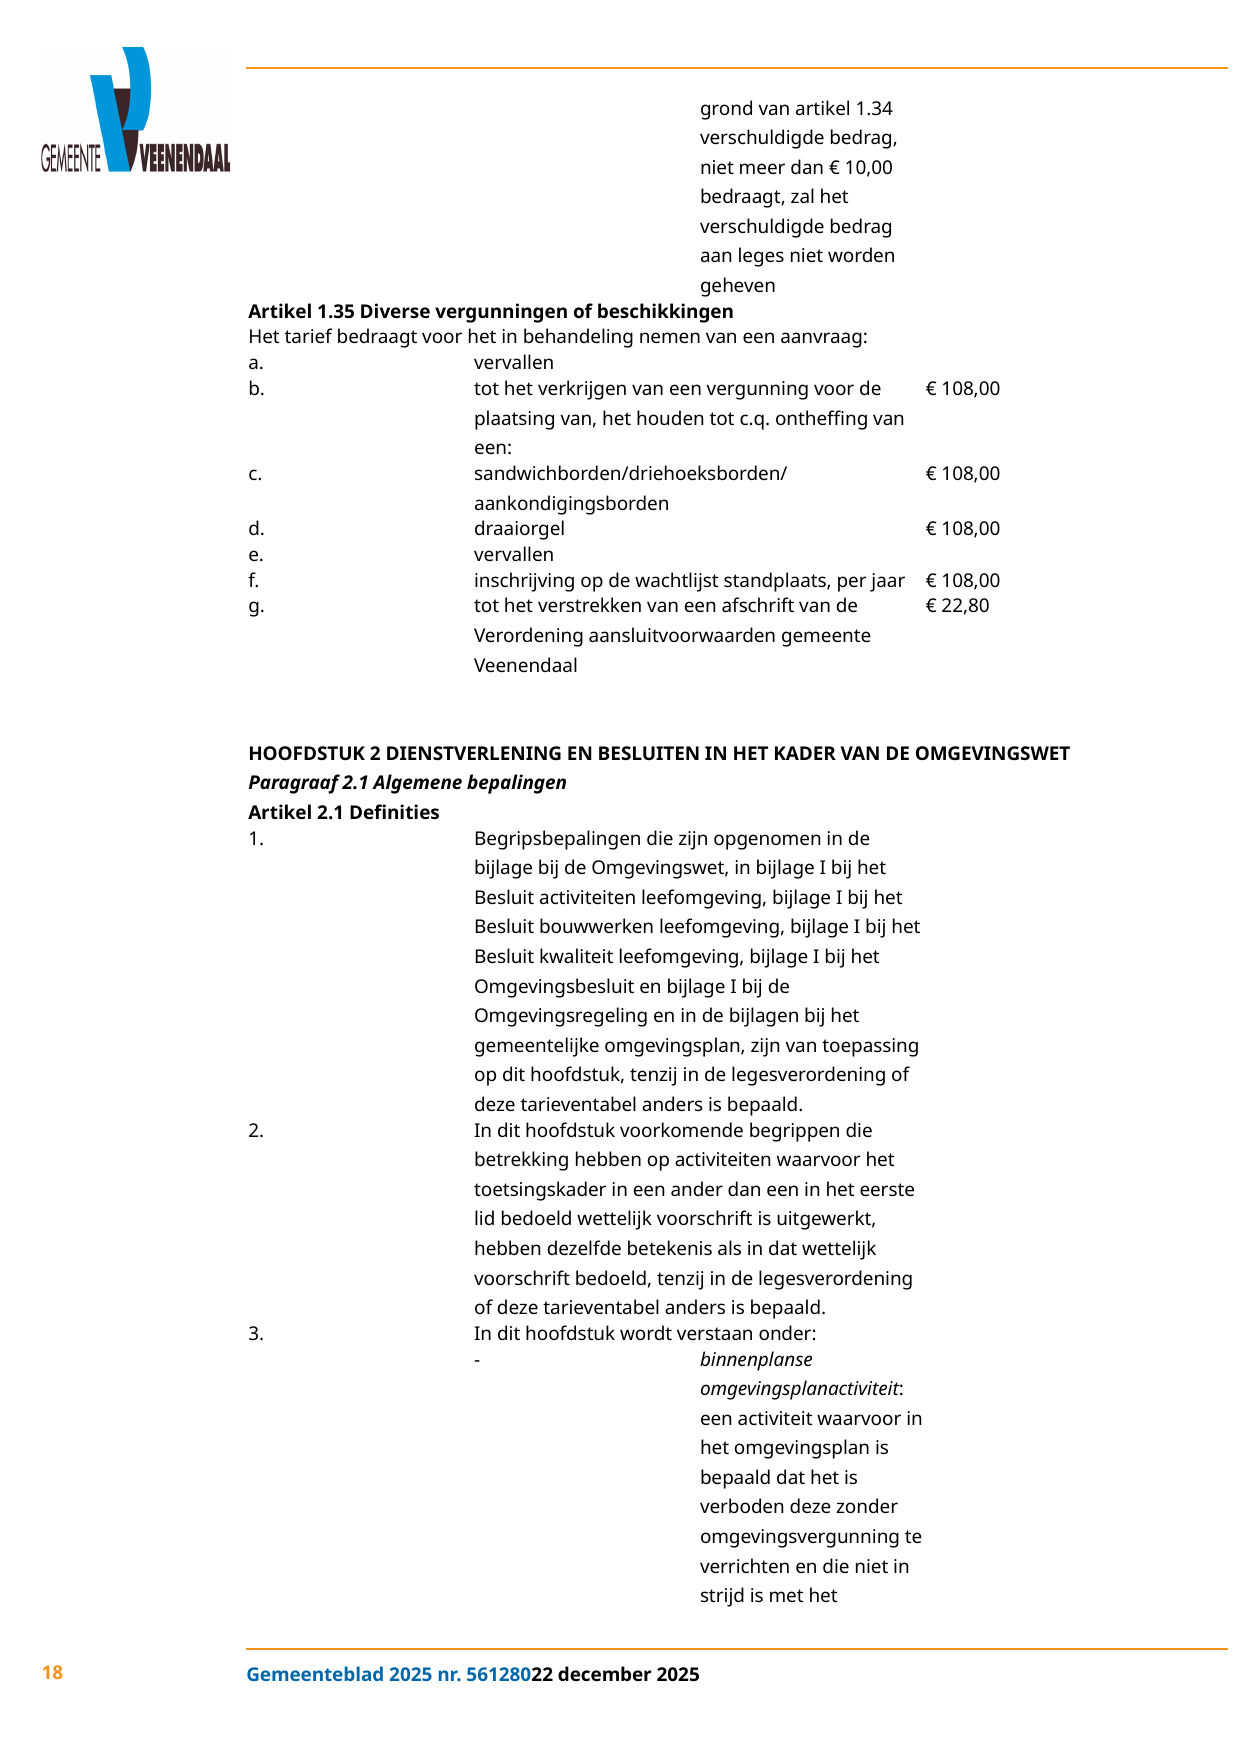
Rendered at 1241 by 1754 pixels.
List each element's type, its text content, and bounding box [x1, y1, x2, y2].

table_cell f. [248, 567, 474, 593]
table_cell b. [248, 375, 474, 460]
table_cell [926, 324, 1152, 349]
table_cell tot het verkrijgen van een vergunning voor de plaatsing van, het houden tot c.q. ontheffing van een: [474, 375, 926, 460]
table_cell inschrijving op de wachtlijst standplaats, per jaar [474, 567, 926, 593]
table_cell [926, 825, 1152, 1117]
table_cell 3. [248, 1320, 474, 1346]
table_cell € 22,80 [926, 593, 1152, 677]
table_cell 2. [248, 1117, 474, 1320]
table_cell [926, 1117, 1152, 1320]
table_cell sandwichborden/driehoeksborden/aankondigingsborden [474, 460, 926, 515]
table_cell [926, 1320, 1152, 1346]
table_cell Het tarief bedraagt voor het in behandeling nemen van een aanvraag: [248, 324, 926, 349]
table_cell c. [248, 460, 474, 515]
table_cell [248, 1346, 474, 1608]
table_cell In dit hoofdstuk voorkomende begrippen die betrekking hebben op activiteiten waarvoor het toetsingskader in een ander dan een in het eerste lid bedoeld wettelijk voorschrift is uitgewerkt, hebben dezelfde betekenis als in dat wettelijk voorschrift bedoeld, tenzij in de legesverordening of deze tarieventabel anders is bepaald. [474, 1117, 926, 1320]
table_cell e. [248, 541, 474, 567]
table_cell In dit hoofdstuk wordt verstaan onder: [474, 1320, 926, 1346]
table_cell [248, 95, 474, 298]
text Paragraaf 2.1 Algemene bepalingen [248, 769, 1152, 795]
table_cell vervallen [474, 350, 926, 375]
text HOOFDSTUK 2 DIENSTVERLENING EN BESLUITEN IN HET KADER VAN DE OMGEVINGSWET [248, 740, 1152, 766]
table_cell vervallen [474, 541, 926, 567]
table_cell grond van artikel 1.34 verschuldigde bedrag, niet meer dan € 10,00 bedraagt, zal het verschuldigde bedrag aan leges niet worden geheven [700, 95, 926, 298]
table_cell € 108,00 [926, 375, 1152, 460]
table_cell Artikel 1.35 Diverse vergunningen of beschikkingen [248, 298, 926, 324]
table_header Artikel 2.1 Definities [248, 799, 926, 825]
table_cell [474, 95, 700, 298]
table_header [926, 799, 1152, 825]
table_cell [926, 1346, 1152, 1608]
table_cell [926, 541, 1152, 567]
table_cell € 108,00 [926, 567, 1152, 593]
table_cell [926, 350, 1152, 375]
table_cell [926, 298, 1152, 324]
picture [123, 47, 231, 172]
table_cell € 108,00 [926, 460, 1152, 515]
table_cell binnenplanse omgevingsplanactiviteit: een activiteit waarvoor in het omgevingsplan is bepaald dat het is verboden deze zonder omgevingsvergunning te verrichten en die niet in strijd is met het [700, 1346, 926, 1608]
table_cell [926, 95, 1152, 298]
table_cell 1. [248, 825, 474, 1117]
table_cell tot het verstrekken van een afschrift van de Verordening aansluitvoorwaarden gemeente Veenendaal [474, 593, 926, 677]
table_cell draaiorgel [474, 515, 926, 541]
table_cell g. [248, 593, 474, 677]
table_cell Begripsbepalingen die zijn opgenomen in de bijlage bij de Omgevingswet, in bijlage I bij het Besluit activiteiten leefomgeving, bijlage I bij het Besluit bouwwerken leefomgeving, bijlage I bij het Besluit kwaliteit leefomgeving, bijlage I bij het Omgevingsbesluit en bijlage I bij de Omgevingsregeling en in de bijlagen bij het gemeentelijke omgevingsplan, zijn van toepassing op dit hoofdstuk, tenzij in de legesverordening of deze tarieventabel anders is bepaald. [474, 825, 926, 1117]
table_cell a. [248, 350, 474, 375]
table_cell d. [248, 515, 474, 541]
table_cell - [474, 1346, 700, 1608]
table_cell € 108,00 [926, 515, 1152, 541]
picture [41, 47, 130, 172]
